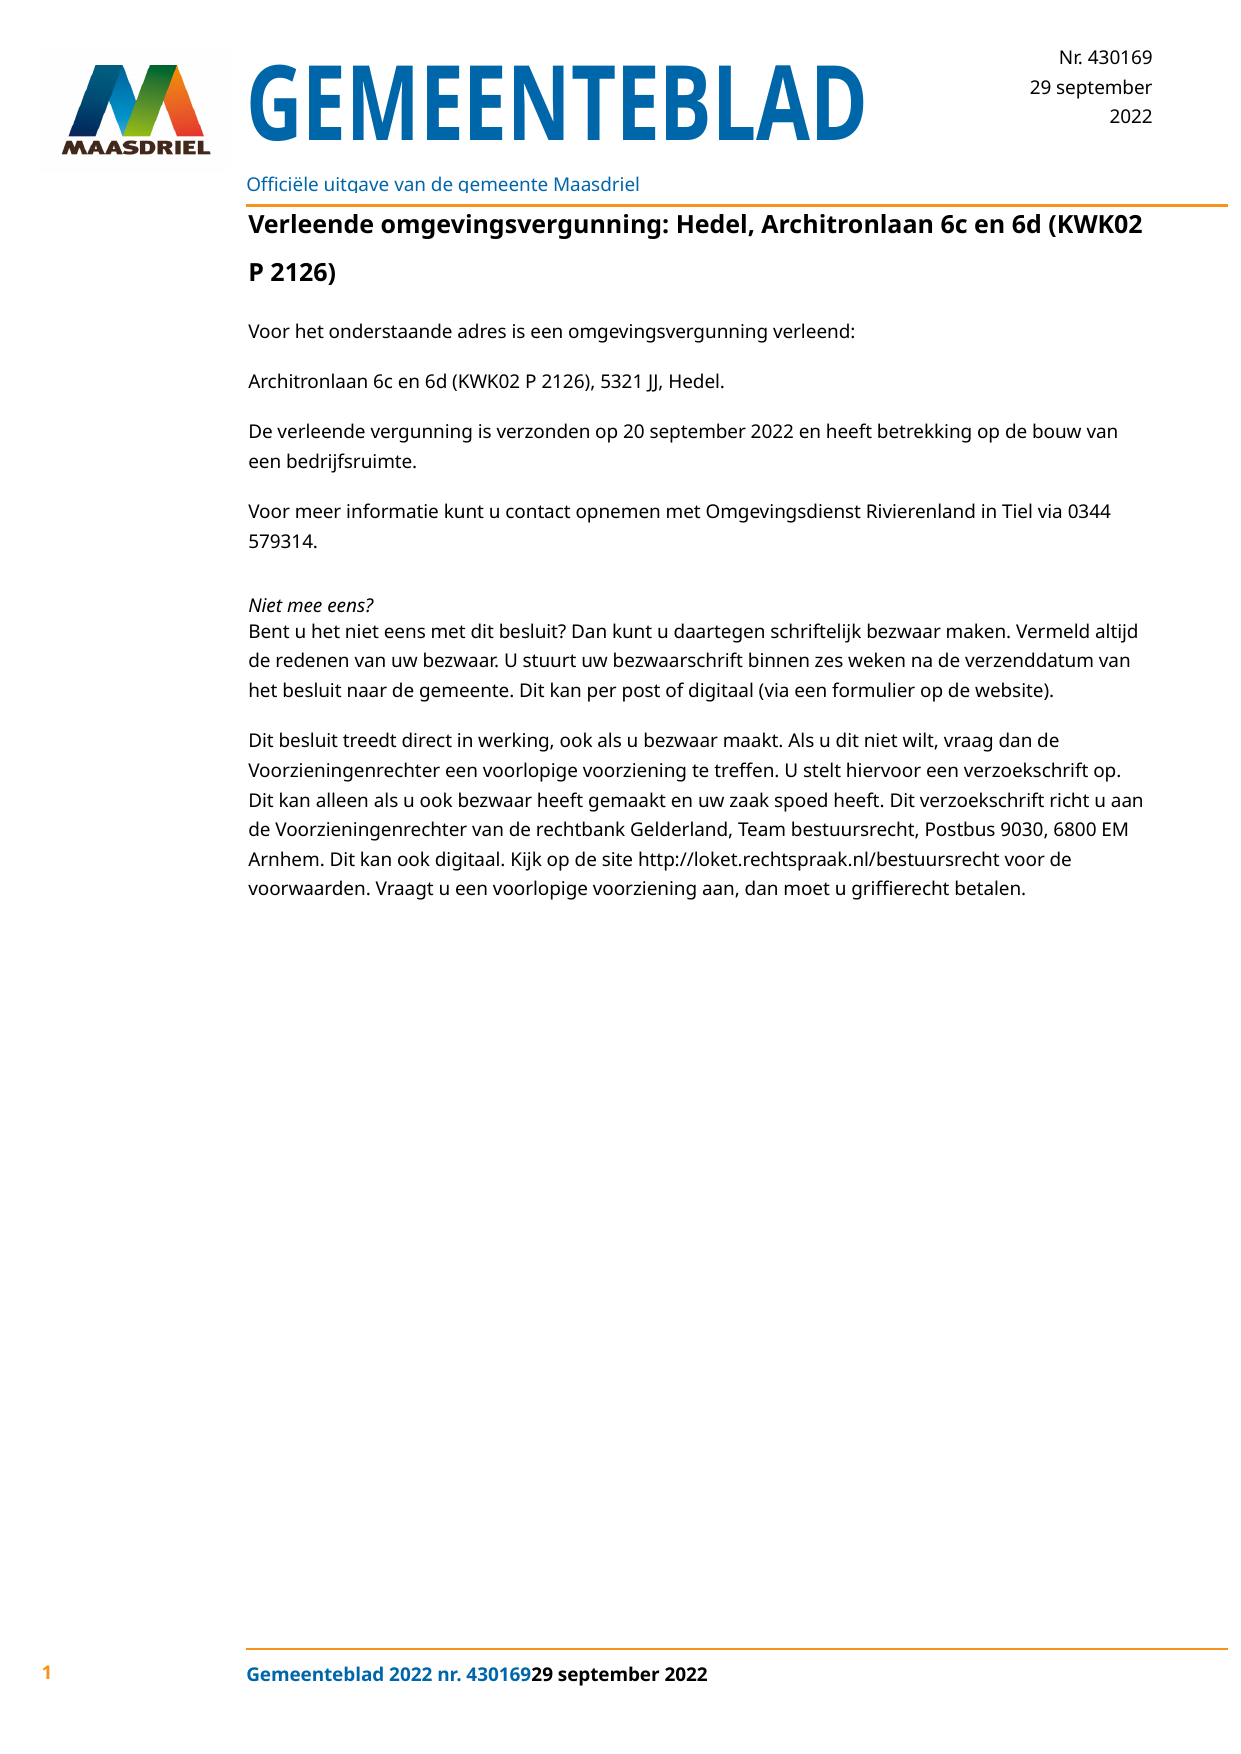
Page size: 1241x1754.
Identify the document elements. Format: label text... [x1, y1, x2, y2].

text Architronlaan 6c en 6d (KWK02 P 2126), 5321 JJ, Hedel. [248, 368, 1152, 394]
text Bent u het niet eens met dit besluit? Dan kunt u daartegen schriftelijk bezwaar maken. Vermeld altijd de redenen van uw bezwaar. U stuurt uw bezwaarschrift binnen zes weken na de verzenddatum van het besluit naar de gemeente. Dit kan per post of digitaal (via een formulier op de website). [248, 618, 1152, 703]
picture [41, 47, 231, 172]
text Verleende omgevingsvergunning: Hedel, Architronlaan 6c en 6d (KWK02 P 2126) [248, 207, 1152, 288]
text Niet mee eens? [248, 592, 1152, 618]
text De verleende vergunning is verzonden op 20 september 2022 en heeft betrekking op de bouw van een bedrijfsruimte. [248, 419, 1152, 474]
text Voor het onderstaande adres is een omgevingsvergunning verleend: [248, 318, 1152, 344]
text Voor meer informatie kunt u contact opnemen met Omgevingsdienst Rivierenland in Tiel via 0344 579314. [248, 499, 1152, 554]
text Dit besluit treedt direct in werking, ook als u bezwaar maakt. Als u dit niet wilt, vraag dan de Voorzieningenrechter een voorlopige voorziening te treffen. U stelt hiervoor een verzoekschrift op. Dit kan alleen als u ook bezwaar heeft gemaakt en uw zaak spoed heeft. Dit verzoekschrift richt u aan de Voorzieningenrechter van de rechtbank Gelderland, Team bestuursrecht, Postbus 9030, 6800 EM Arnhem. Dit kan ook digitaal. Kijk op de site http://loket.rechtspraak.nl/bestuursrecht voor de voorwaarden. Vraagt u een voorlopige voorziening aan, dan moet u griffierecht betalen. [248, 728, 1152, 901]
